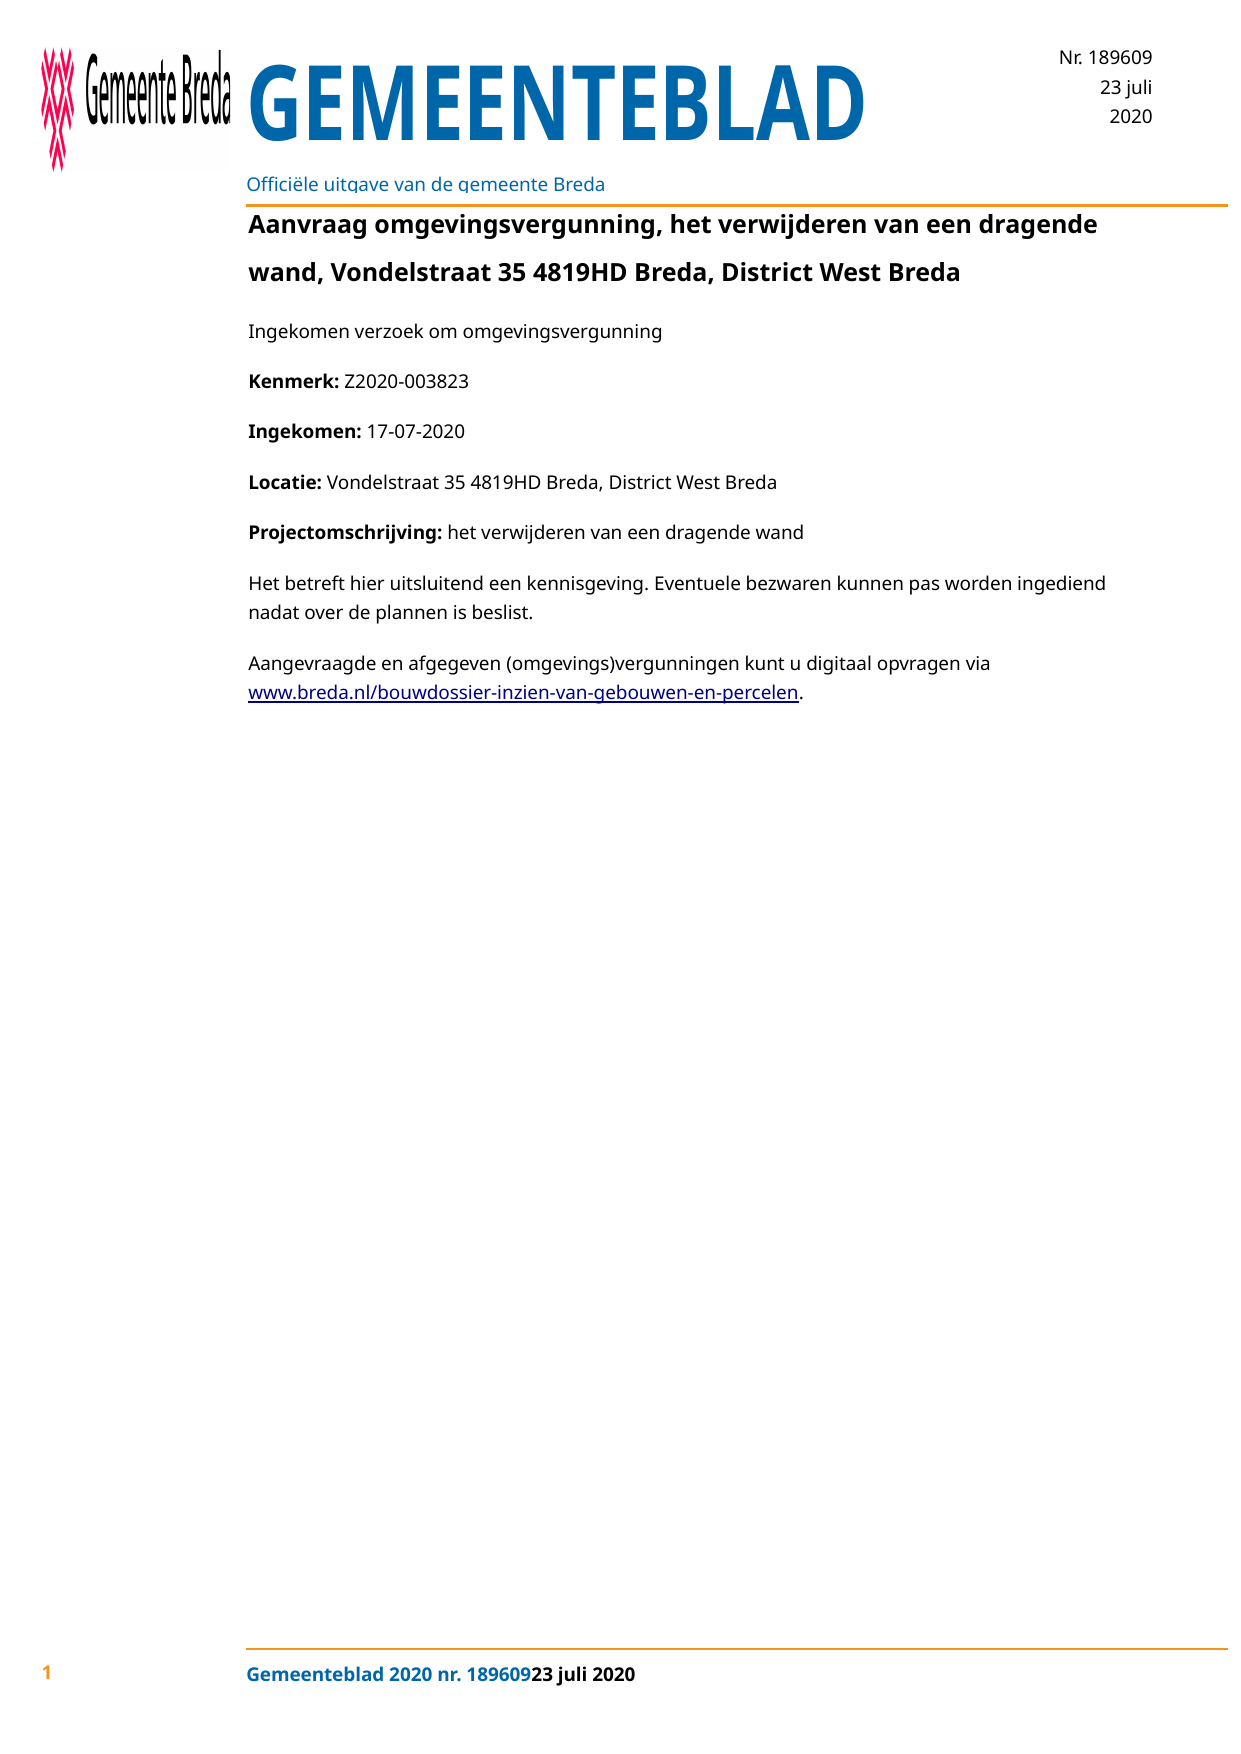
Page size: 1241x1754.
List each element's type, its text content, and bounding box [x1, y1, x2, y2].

text Het betreft hier uitsluitend een kennisgeving. Eventuele bezwaren kunnen pas worden ingediend nadat over de plannen is beslist. [248, 570, 1152, 625]
text Ingekomen verzoek om omgevingsvergunning [248, 318, 1152, 344]
text Ingekomen: 17-07-2020 [248, 419, 1152, 444]
text Projectomschrijving: het verwijderen van een dragende wand [248, 519, 1152, 545]
text Aanvraag omgevingsvergunning, het verwijderen van een dragende wand, Vondelstraat 35 4819HD Breda, District West Breda [248, 207, 1152, 288]
text Aangevraagde en afgegeven (omgevings)vergunningen kunt u digitaal opvragen via www.breda.nl/bouwdossier-inzien-van-gebouwen-en-percelen. [248, 650, 1152, 705]
text Locatie: Vondelstraat 35 4819HD Breda, District West Breda [248, 469, 1152, 495]
text Kenmerk: Z2020-003823 [248, 368, 1152, 394]
picture [41, 47, 231, 172]
